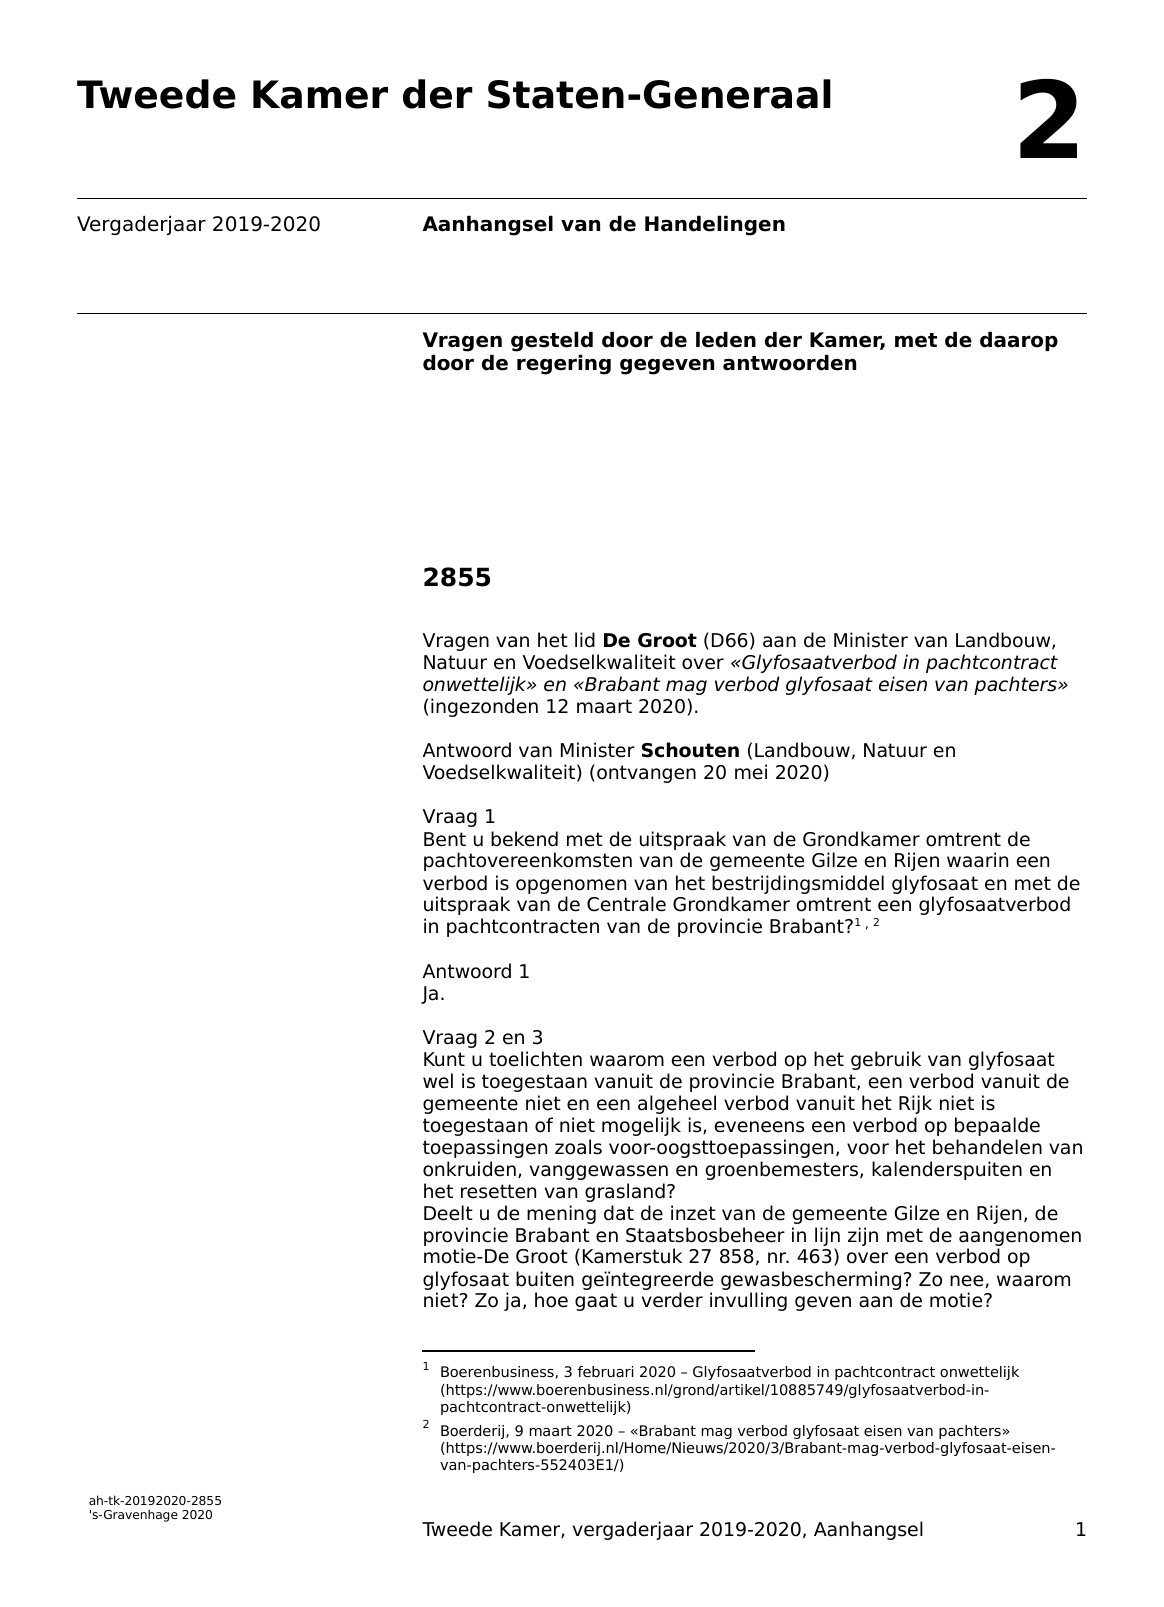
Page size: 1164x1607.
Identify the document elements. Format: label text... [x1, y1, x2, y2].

text Vraag 1 [422, 806, 1087, 828]
text Antwoord van Minister Schouten (Landbouw, Natuur en Voedselkwaliteit) (ontvangen 20 mei 2020) [422, 740, 1087, 784]
text Ja. [422, 982, 1087, 1004]
text Antwoord 1 [422, 961, 1087, 982]
table_cell Vergaderjaar 2019-2020 [77, 199, 422, 313]
table_cell Aanhangsel van de Handelingen [422, 199, 1087, 313]
text ah-tk-20192020-2855 [88, 1494, 323, 1508]
text Boerderij, 9 maart 2020 – «Brabant mag verbod glyfosaat eisen van pachters» (https://www.boerderij.nl/Home/Nieuws/2020/3/Brabant-mag-verbod-glyfosaat-eisen-van-pachters-552403E1/) [422, 1418, 1087, 1474]
text Kunt u toelichten waarom een verbod op het gebruik van glyfosaat wel is toegestaan vanuit de provincie Brabant, een verbod vanuit de gemeente niet en een algeheel verbod vanuit het Rijk niet is toegestaan of niet mogelijk is, eveneens een verbod op bepaalde toepassingen zoals voor-oogsttoepassingen, voor het behandelen van onkruiden, vanggewassen en groenbemesters, kalenderspuiten en het resetten van grasland? [422, 1049, 1087, 1202]
table_cell Vragen gesteld door de leden der Kamer, met de daarop door de regering gegeven antwoorden [422, 314, 1087, 375]
text Deelt u de mening dat de inzet van de gemeente Gilze en Rijen, de provincie Brabant en Staatsbosbeheer in lijn zijn met de aangenomen motie-De Groot (Kamerstuk 27 858, nr. 463) over een verbod op glyfosaat buiten geïntegreerde gewasbescherming? Zo nee, waarom niet? Zo ja, hoe gaat u verder invulling geven aan de motie? [422, 1202, 1087, 1312]
text Boerenbusiness, 3 februari 2020 – Glyfosaatverbod in pachtcontract onwettelijk (https://www.boerenbusiness.nl/grond/artikel/10885749/glyfosaatverbod-in-pachtcontract-onwettelijk) [422, 1360, 1087, 1416]
table_header 2 [886, 59, 1087, 198]
text Vraag 2 en 3 [422, 1027, 1087, 1049]
text 's-Gravenhage 2020 [88, 1508, 323, 1522]
text 2855 [422, 563, 1087, 592]
table_cell [77, 314, 422, 375]
text Vragen van het lid De Groot (D66) aan de Minister van Landbouw, Natuur en Voedselkwaliteit over «Glyfosaatverbod in pachtcontract onwettelijk» en «Brabant mag verbod glyfosaat eisen van pachters» (ingezonden 12 maart 2020). [422, 630, 1087, 718]
table_header Tweede Kamer der Staten-Generaal [77, 59, 886, 198]
text Bent u bekend met de uitspraak van de Grondkamer omtrent de pachtovereenkomsten van de gemeente Gilze en Rijen waarin een verbod is opgenomen van het bestrijdingsmiddel glyfosaat en met de uitspraak van de Centrale Grondkamer omtrent een glyfosaatverbod in pachtcontracten van de provincie Brabant?, [422, 828, 1087, 938]
